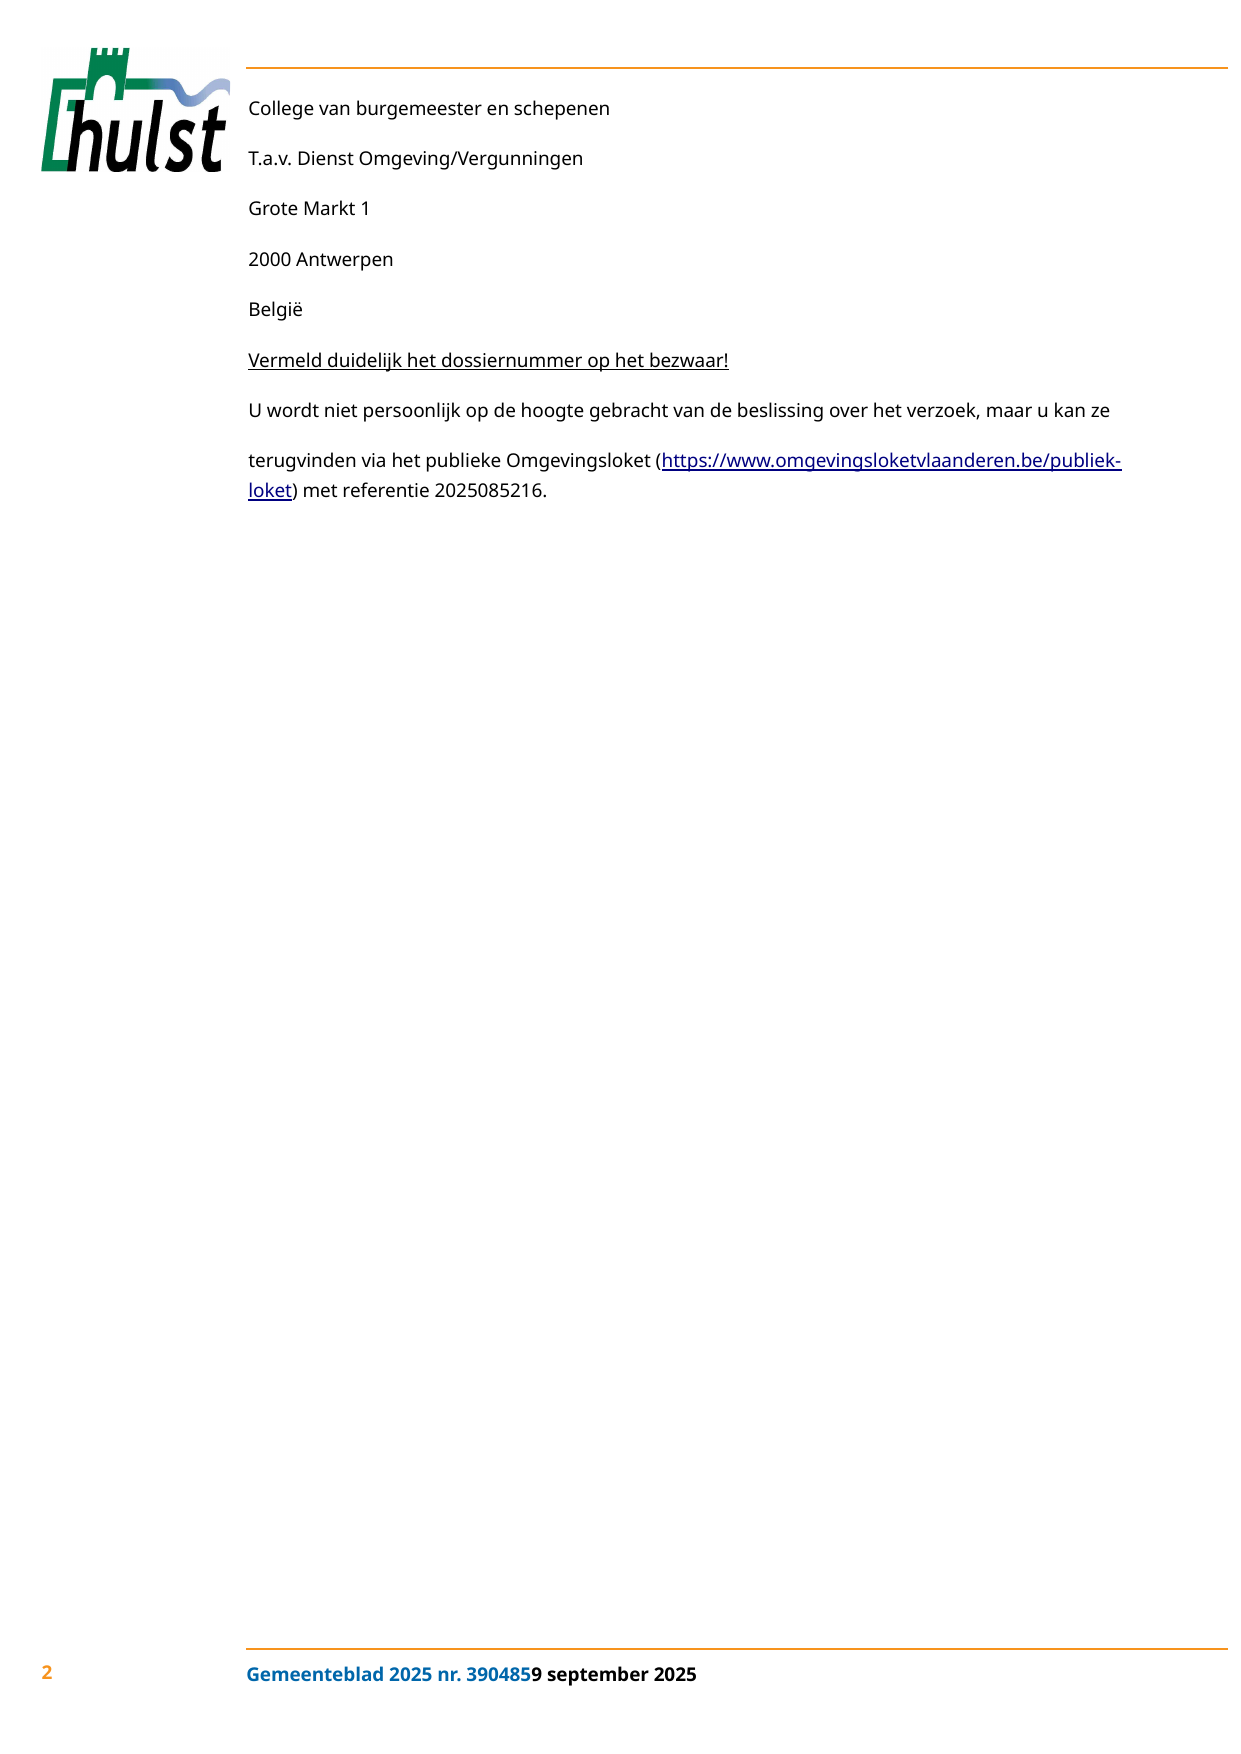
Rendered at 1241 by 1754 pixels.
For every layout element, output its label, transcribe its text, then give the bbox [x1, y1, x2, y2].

text 2000 Antwerpen [248, 246, 1152, 272]
text Vermeld duidelijk het dossiernummer op het bezwaar! [248, 347, 1152, 373]
picture [41, 47, 231, 172]
text terugvinden via het publieke Omgevingsloket (https://www.omgevingsloketvlaanderen.be/publiek-loket) met referentie 2025085216. [248, 448, 1152, 503]
text College van burgemeester en schepenen [248, 95, 1152, 121]
text U wordt niet persoonlijk op de hoogte gebracht van de beslissing over het verzoek, maar u kan ze [248, 397, 1152, 423]
text Grote Markt 1 [248, 196, 1152, 221]
text T.a.v. Dienst Omgeving/Vergunningen [248, 145, 1152, 171]
text België [248, 296, 1152, 322]
